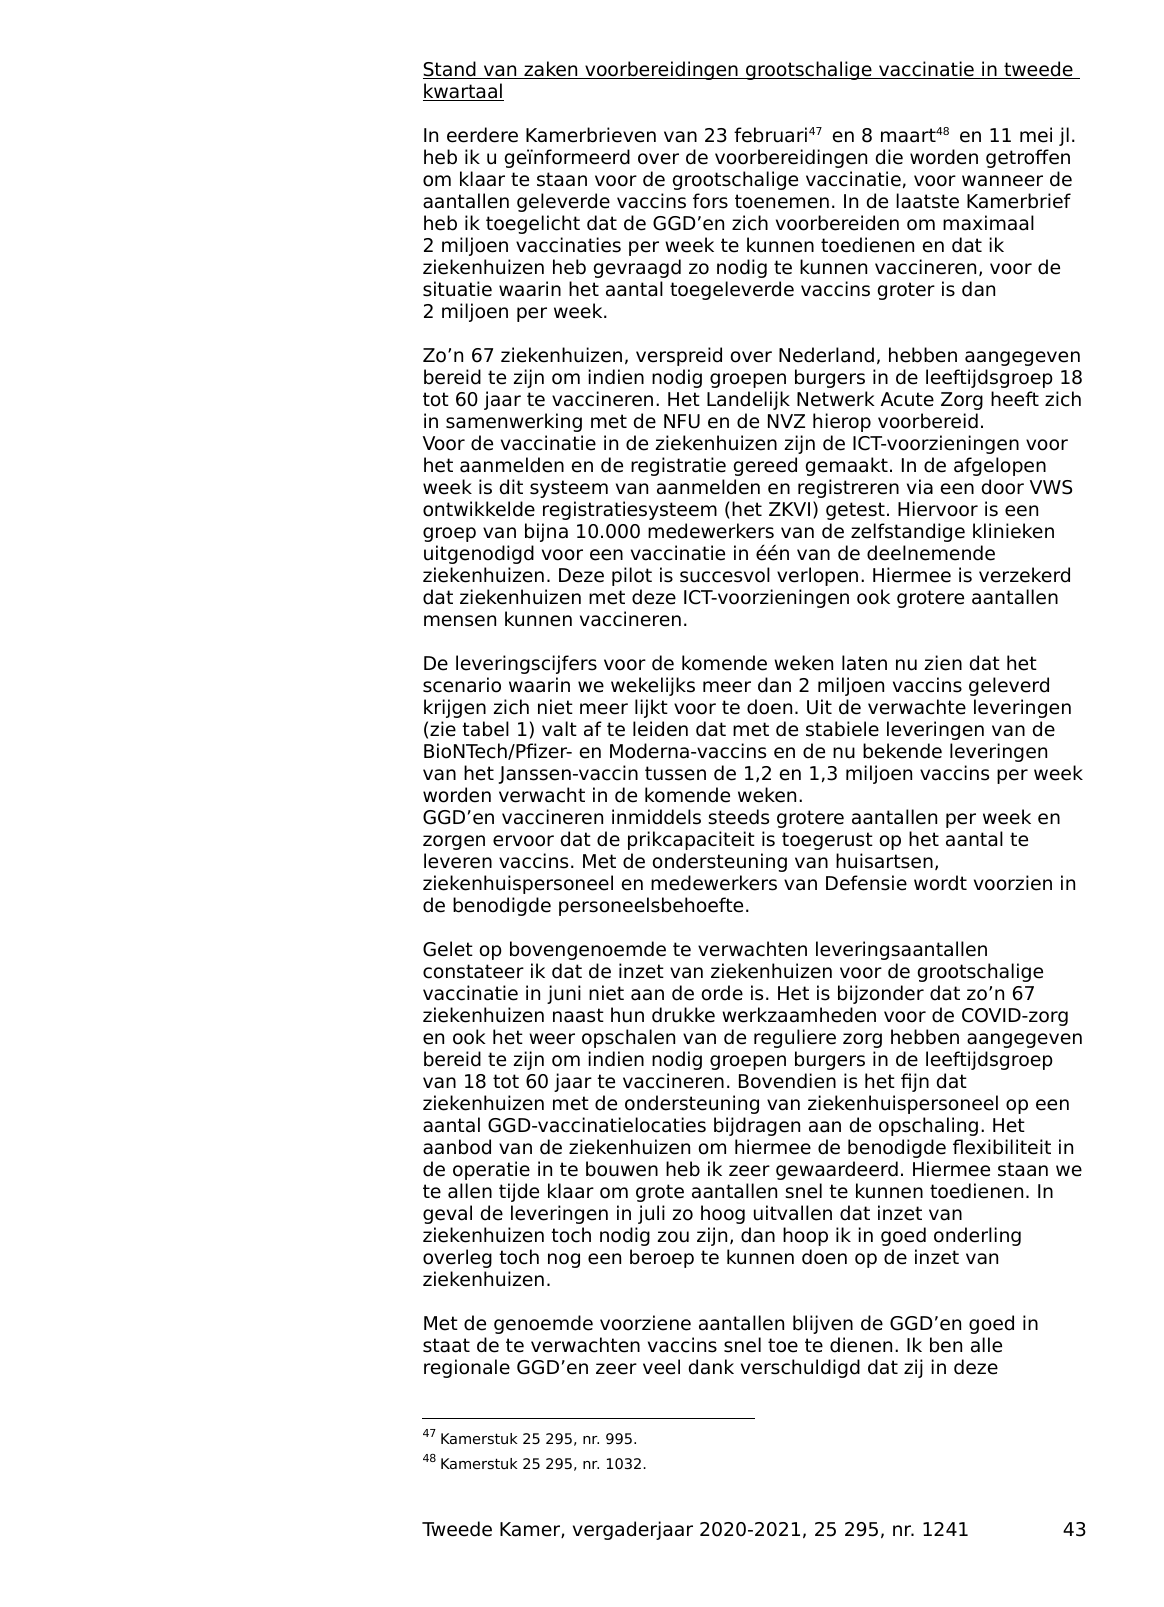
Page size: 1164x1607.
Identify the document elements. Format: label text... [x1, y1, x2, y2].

text GGD’en vaccineren inmiddels steeds grotere aantallen per week en zorgen ervoor dat de prikcapaciteit is toegerust op het aantal te leveren vaccins. Met de ondersteuning van huisartsen, ziekenhuispersoneel en medewerkers van Defensie wordt voorzien in de benodigde personeelsbehoefte. [422, 807, 1087, 917]
subtitle Stand van zaken voorbereidingen grootschalige vaccinatie in tweede kwartaal [422, 59, 1087, 103]
text Kamerstuk 25 295, nr. 995. [422, 1427, 1087, 1449]
text Zo’n 67 ziekenhuizen, verspreid over Nederland, hebben aangegeven bereid te zijn om indien nodig groepen burgers in de leeftijdsgroep 18 tot 60 jaar te vaccineren. Het Landelijk Netwerk Acute Zorg heeft zich in samenwerking met de NFU en de NVZ hierop voorbereid. [422, 345, 1087, 433]
text De leveringscijfers voor de komende weken laten nu zien dat het scenario waarin we wekelijks meer dan 2 miljoen vaccins geleverd krijgen zich niet meer lijkt voor te doen. Uit de verwachte leveringen (zie tabel 1) valt af te leiden dat met de stabiele leveringen van de BioNTech/Pfizer- en Moderna-vaccins en de nu bekende leveringen van het Janssen-vaccin tussen de 1,2 en 1,3 miljoen vaccins per week worden verwacht in de komende weken. [422, 653, 1087, 807]
text Met de genoemde voorziene aantallen blijven de GGD’en goed in staat de te verwachten vaccins snel toe te dienen. Ik ben alle regionale GGD’en zeer veel dank verschuldigd dat zij in deze [422, 1313, 1087, 1379]
text Voor de vaccinatie in de ziekenhuizen zijn de ICT-voorzieningen voor het aanmelden en de registratie gereed gemaakt. In de afgelopen week is dit systeem van aanmelden en registreren via een door VWS ontwikkelde registratiesysteem (het ZKVI) getest. Hiervoor is een groep van bijna 10.000 medewerkers van de zelfstandige klinieken uitgenodigd voor een vaccinatie in één van de deelnemende ziekenhuizen. Deze pilot is succesvol verlopen. Hiermee is verzekerd dat ziekenhuizen met deze ICT-voorzieningen ook grotere aantallen mensen kunnen vaccineren. [422, 433, 1087, 631]
text Kamerstuk 25 295, nr. 1032. [422, 1452, 1087, 1474]
text Gelet op bovengenoemde te verwachten leveringsaantallen constateer ik dat de inzet van ziekenhuizen voor de grootschalige vaccinatie in juni niet aan de orde is. Het is bijzonder dat zo’n 67 ziekenhuizen naast hun drukke werkzaamheden voor de COVID-zorg en ook het weer opschalen van de reguliere zorg hebben aangegeven bereid te zijn om indien nodig groepen burgers in de leeftijdsgroep van 18 tot 60 jaar te vaccineren. Bovendien is het fijn dat ziekenhuizen met de ondersteuning van ziekenhuispersoneel op een aantal GGD-vaccinatielocaties bijdragen aan de opschaling. Het aanbod van de ziekenhuizen om hiermee de benodigde flexibiliteit in de operatie in te bouwen heb ik zeer gewaardeerd. Hiermee staan we te allen tijde klaar om grote aantallen snel te kunnen toedienen. In geval de leveringen in juli zo hoog uitvallen dat inzet van ziekenhuizen toch nodig zou zijn, dan hoop ik in goed onderling overleg toch nog een beroep te kunnen doen op de inzet van ziekenhuizen. [422, 939, 1087, 1291]
text In eerdere Kamerbrieven van 23 februari en 8 maart en 11 mei jl. heb ik u geïnformeerd over de voorbereidingen die worden getroffen om klaar te staan voor de grootschalige vaccinatie, voor wanneer de aantallen geleverde vaccins fors toenemen. In de laatste Kamerbrief heb ik toegelicht dat de GGD’en zich voorbereiden om maximaal 2 miljoen vaccinaties per week te kunnen toedienen en dat ik ziekenhuizen heb gevraagd zo nodig te kunnen vaccineren, voor de situatie waarin het aantal toegeleverde vaccins groter is dan 2 miljoen per week. [422, 125, 1087, 323]
